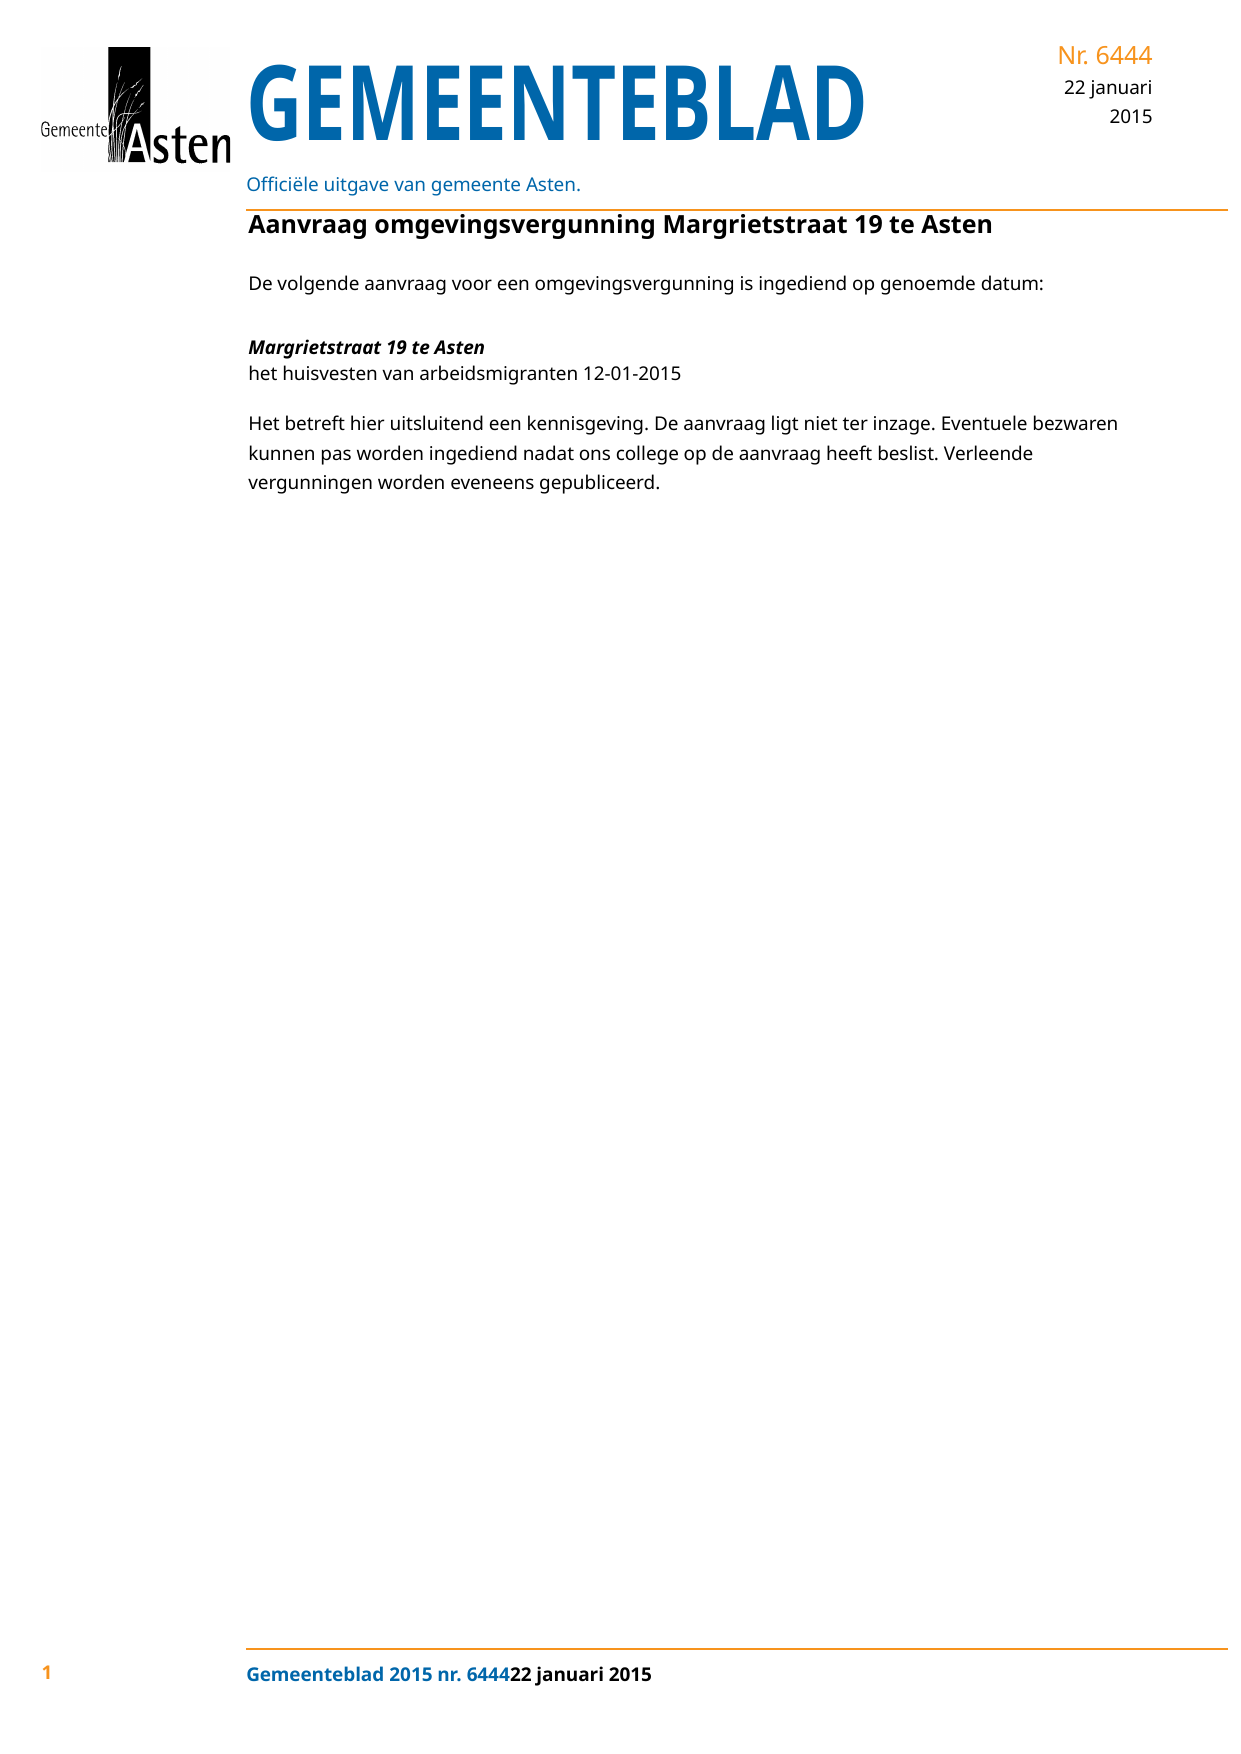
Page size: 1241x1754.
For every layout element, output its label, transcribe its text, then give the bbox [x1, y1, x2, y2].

text Het betreft hier uitsluitend een kennisgeving. De aanvraag ligt niet ter inzage. Eventuele bezwaren kunnen pas worden ingediend nadat ons college op de aanvraag heeft beslist. Verleende vergunningen worden eveneens gepubliceerd. [248, 410, 1152, 495]
text De volgende aanvraag voor een omgevingsvergunning is ingediend op genoemde datum: [248, 270, 1152, 296]
text Aanvraag omgevingsvergunning Margrietstraat 19 te Asten [248, 211, 1152, 241]
text Margrietstraat 19 te Asten [248, 334, 1152, 360]
picture [41, 47, 231, 172]
text het huisvesten van arbeidsmigranten 12-01-2015 [248, 360, 1152, 386]
